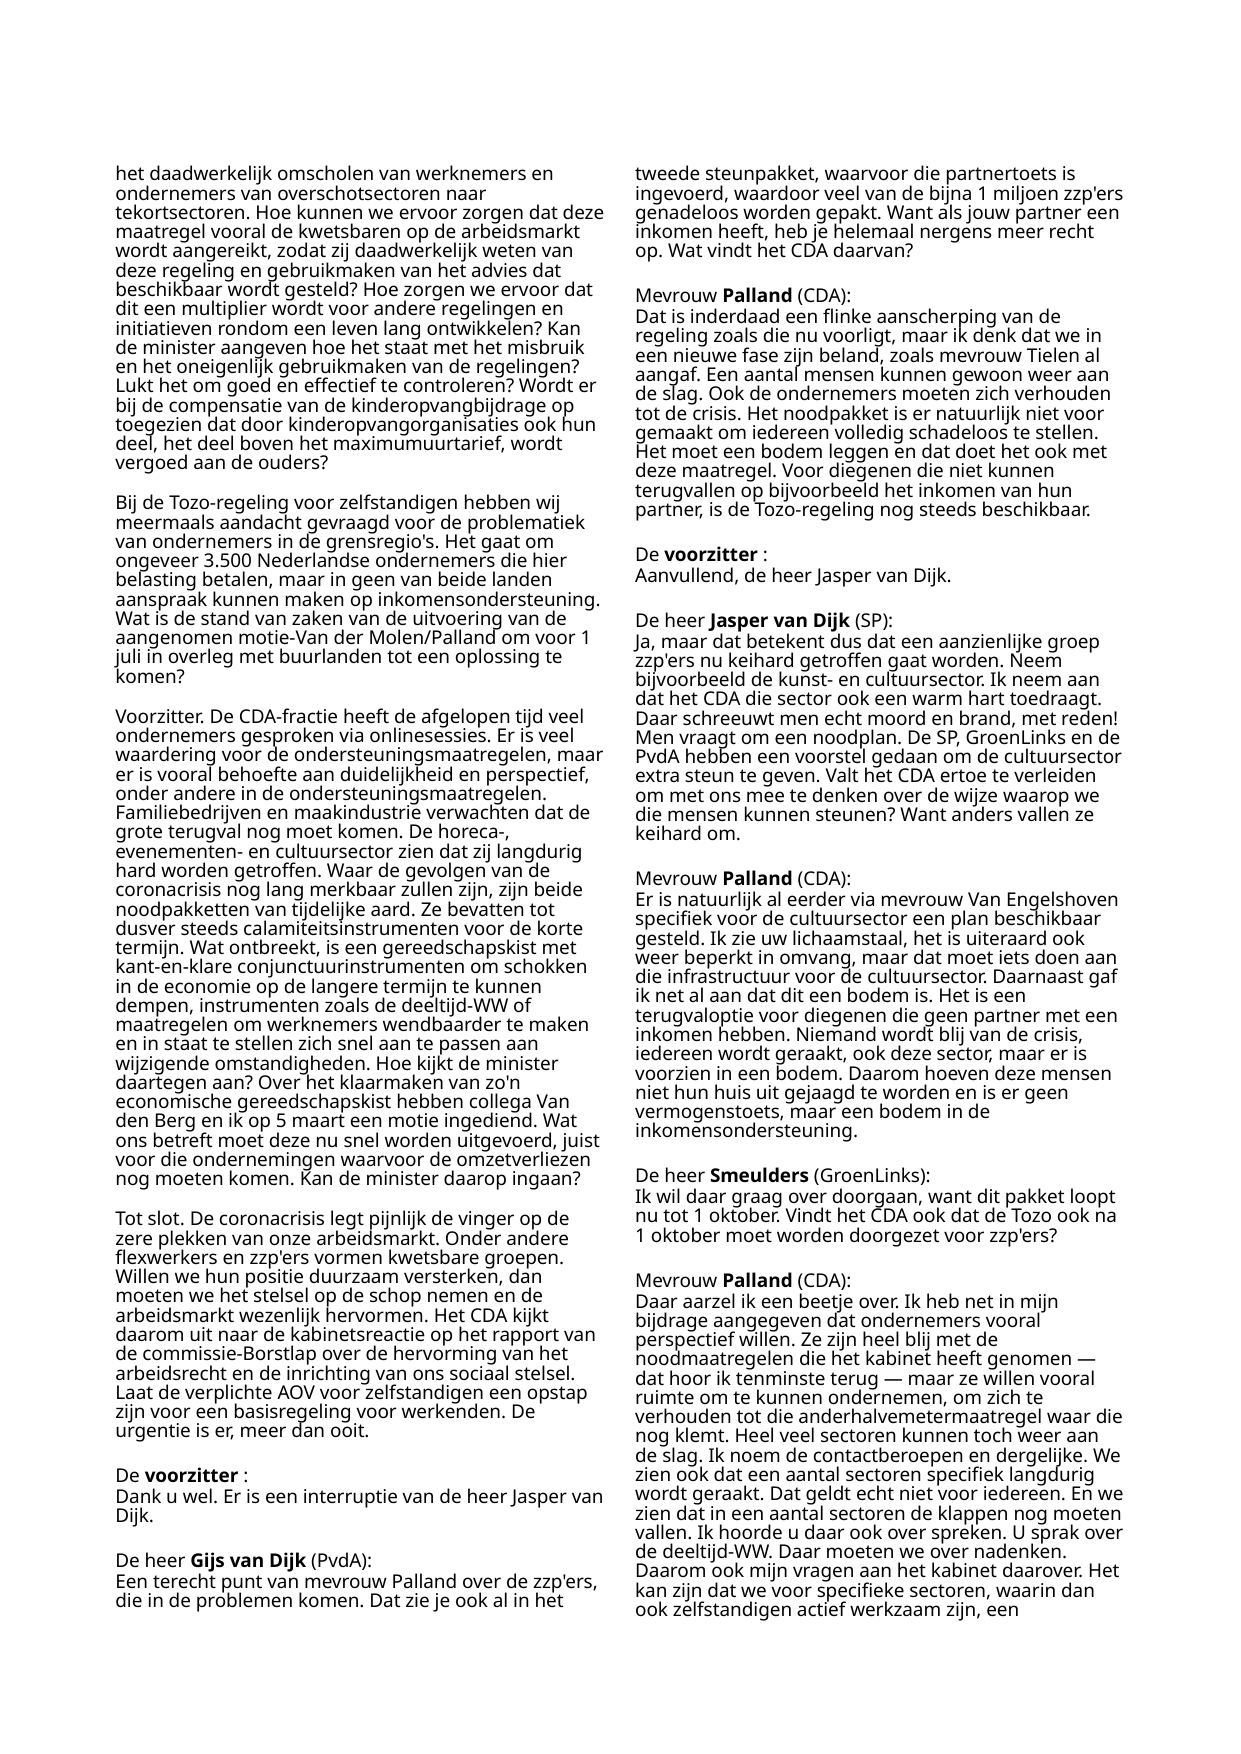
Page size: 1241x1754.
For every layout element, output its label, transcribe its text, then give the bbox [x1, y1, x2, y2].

text Mevrouw Palland (CDA): [635, 282, 1125, 308]
text Tot slot. De coronacrisis legt pijnlijk de vinger op de zere plekken van onze arbeidsmarkt. Onder andere flexwerkers en zzp'ers vormen kwetsbare groepen. Willen we hun positie duurzaam versterken, dan moeten we het stelsel op de schop nemen en de arbeidsmarkt wezenlijk hervormen. Het CDA kijkt daarom uit naar de kabinetsreactie op het rapport van de commissie-Borstlap over de hervorming van het arbeidsrecht en de inrichting van ons sociaal stelsel. Laat de verplichte AOV voor zelfstandigen een opstap zijn voor een basisregeling voor werkenden. De urgentie is er, meer dan ooit. [115, 1210, 605, 1442]
text De heer Gijs van Dijk (PvdA): [115, 1547, 605, 1573]
text Voorzitter. De CDA-fractie heeft de afgelopen tijd veel ondernemers gesproken via onlinesessies. Er is veel waardering voor de ondersteuningsmaatregelen, maar er is vooral behoefte aan duidelijkheid en perspectief, onder andere in de ondersteuningsmaatregelen. Familiebedrijven en maakindustrie verwachten dat de grote terugval nog moet komen. De horeca-, evenementen- en cultuursector zien dat zij langdurig hard worden getroffen. Waar de gevolgen van de coronacrisis nog lang merkbaar zullen zijn, zijn beide noodpakketten van tijdelijke aard. Ze bevatten tot dusver steeds calamiteitsinstrumenten voor de korte termijn. Wat ontbreekt, is een gereedschapskist met kant-en-klare conjunctuurinstrumenten om schokken in de economie op de langere termijn te kunnen dempen, instrumenten zoals de deeltijd-WW of maatregelen om werknemers wendbaarder te maken en in staat te stellen zich snel aan te passen aan wijzigende omstandigheden. Hoe kijkt de minister daartegen aan? Over het klaarmaken van zo'n economische gereedschapskist hebben collega Van den Berg en ik op 5 maart een motie ingediend. Wat ons betreft moet deze nu snel worden uitgevoerd, juist voor die ondernemingen waarvoor de omzetverliezen nog moeten komen. Kan de minister daarop ingaan? [115, 708, 605, 1189]
text Een terecht punt van mevrouw Palland over de zzp'ers, die in de problemen komen. Dat zie je ook al in het [115, 1573, 605, 1612]
text Ja, maar dat betekent dus dat een aanzienlijke groep zzp'ers nu keihard getroffen gaat worden. Neem bijvoorbeeld de kunst- en cultuursector. Ik neem aan dat het CDA die sector ook een warm hart toedraagt. Daar schreeuwt men echt moord en brand, met reden! Men vraagt om een noodplan. De SP, GroenLinks en de PvdA hebben een voorstel gedaan om de cultuursector extra steun te geven. Valt het CDA ertoe te verleiden om met ons mee te denken over de wijze waarop we die mensen kunnen steunen? Want anders vallen ze keihard om. [635, 633, 1125, 844]
text Daar aarzel ik een beetje over. Ik heb net in mijn bijdrage aangegeven dat ondernemers vooral perspectief willen. Ze zijn heel blij met de noodmaatregelen die het kabinet heeft genomen — dat hoor ik tenminste terug — maar ze willen vooral ruimte om te kunnen ondernemen, om zich te verhouden tot die anderhalvemetermaatregel waar die nog klemt. Heel veel sectoren kunnen toch weer aan de slag. Ik noem de contactberoepen en dergelijke. We zien ook dat een aantal sectoren specifiek langdurig wordt geraakt. Dat geldt echt niet voor iedereen. En we zien dat in een aantal sectoren de klappen nog moeten vallen. Ik hoorde u daar ook over spreken. U sprak over de deeltijd-WW. Daar moeten we over nadenken. Daarom ook mijn vragen aan het kabinet daarover. Het kan zijn dat we voor specifieke sectoren, waarin dan ook zelfstandigen actief werkzaam zijn, een [635, 1293, 1125, 1620]
text Dat is inderdaad een flinke aanscherping van de regeling zoals die nu voorligt, maar ik denk dat we in een nieuwe fase zijn beland, zoals mevrouw Tielen al aangaf. Een aantal mensen kunnen gewoon weer aan de slag. Ook de ondernemers moeten zich verhouden tot de crisis. Het noodpakket is er natuurlijk niet voor gemaakt om iedereen volledig schadeloos te stellen. Het moet een bodem leggen en dat doet het ook met deze maatregel. Voor diegenen die niet kunnen terugvallen op bijvoorbeeld het inkomen van hun partner, is de Tozo-regeling nog steeds beschikbaar. [635, 308, 1125, 520]
text Aanvullend, de heer Jasper van Dijk. [635, 567, 1125, 586]
text het daadwerkelijk omscholen van werknemers en ondernemers van overschotsectoren naar tekortsectoren. Hoe kunnen we ervoor zorgen dat deze maatregel vooral de kwetsbaren op de arbeidsmarkt wordt aangereikt, zodat zij daadwerkelijk weten van deze regeling en gebruikmaken van het advies dat beschikbaar wordt gesteld? Hoe zorgen we ervoor dat dit een multiplier wordt voor andere regelingen en initiatieven rondom een leven lang ontwikkelen? Kan de minister aangeven hoe het staat met het misbruik en het oneigenlijk gebruikmaken van de regelingen? Lukt het om goed en effectief te controleren? Wordt er bij de compensatie van de kinderopvangbijdrage op toegezien dat door kinderopvangorganisaties ook hun deel, het deel boven het maximumuurtarief, wordt vergoed aan de ouders? [115, 165, 605, 474]
text De voorzitter : [115, 1462, 605, 1488]
text tweede steunpakket, waarvoor die partnertoets is ingevoerd, waardoor veel van de bijna 1 miljoen zzp'ers genadeloos worden gepakt. Want als jouw partner een inkomen heeft, heb je helemaal nergens meer recht op. Wat vindt het CDA daarvan? [635, 165, 1125, 262]
text De voorzitter : [635, 541, 1125, 567]
text Bij de Tozo-regeling voor zelfstandigen hebben wij meermaals aandacht gevraagd voor de problematiek van ondernemers in de grensregio's. Het gaat om ongeveer 3.500 Nederlandse ondernemers die hier belasting betalen, maar in geen van beide landen aanspraak kunnen maken op inkomensondersteuning. Wat is de stand van zaken van de uitvoering van de aangenomen motie-Van der Molen/Palland om voor 1 juli in overleg met buurlanden tot een oplossing te komen? [115, 494, 605, 687]
text Dank u wel. Er is een interruptie van de heer Jasper van Dijk. [115, 1488, 605, 1527]
text Ik wil daar graag over doorgaan, want dit pakket loopt nu tot 1 oktober. Vindt het CDA ook dat de Tozo ook na 1 oktober moet worden doorgezet voor zzp'ers? [635, 1188, 1125, 1246]
text De heer Jasper van Dijk (SP): [635, 607, 1125, 633]
text Er is natuurlijk al eerder via mevrouw Van Engelshoven specifiek voor de cultuursector een plan beschikbaar gesteld. Ik zie uw lichaamstaal, het is uiteraard ook weer beperkt in omvang, maar dat moet iets doen aan die infrastructuur voor de cultuursector. Daarnaast gaf ik net al aan dat dit een bodem is. Het is een terugvaloptie voor diegenen die geen partner met een inkomen hebben. Niemand wordt blij van de crisis, iedereen wordt geraakt, ook deze sector, maar er is voorzien in een bodem. Daarom hoeven deze mensen niet hun huis uit gejaagd te worden en is er geen vermogenstoets, maar een bodem in de inkomensondersteuning. [635, 891, 1125, 1142]
text De heer Smeulders (GroenLinks): [635, 1162, 1125, 1188]
text Mevrouw Palland (CDA): [635, 865, 1125, 891]
text Mevrouw Palland (CDA): [635, 1267, 1125, 1293]
